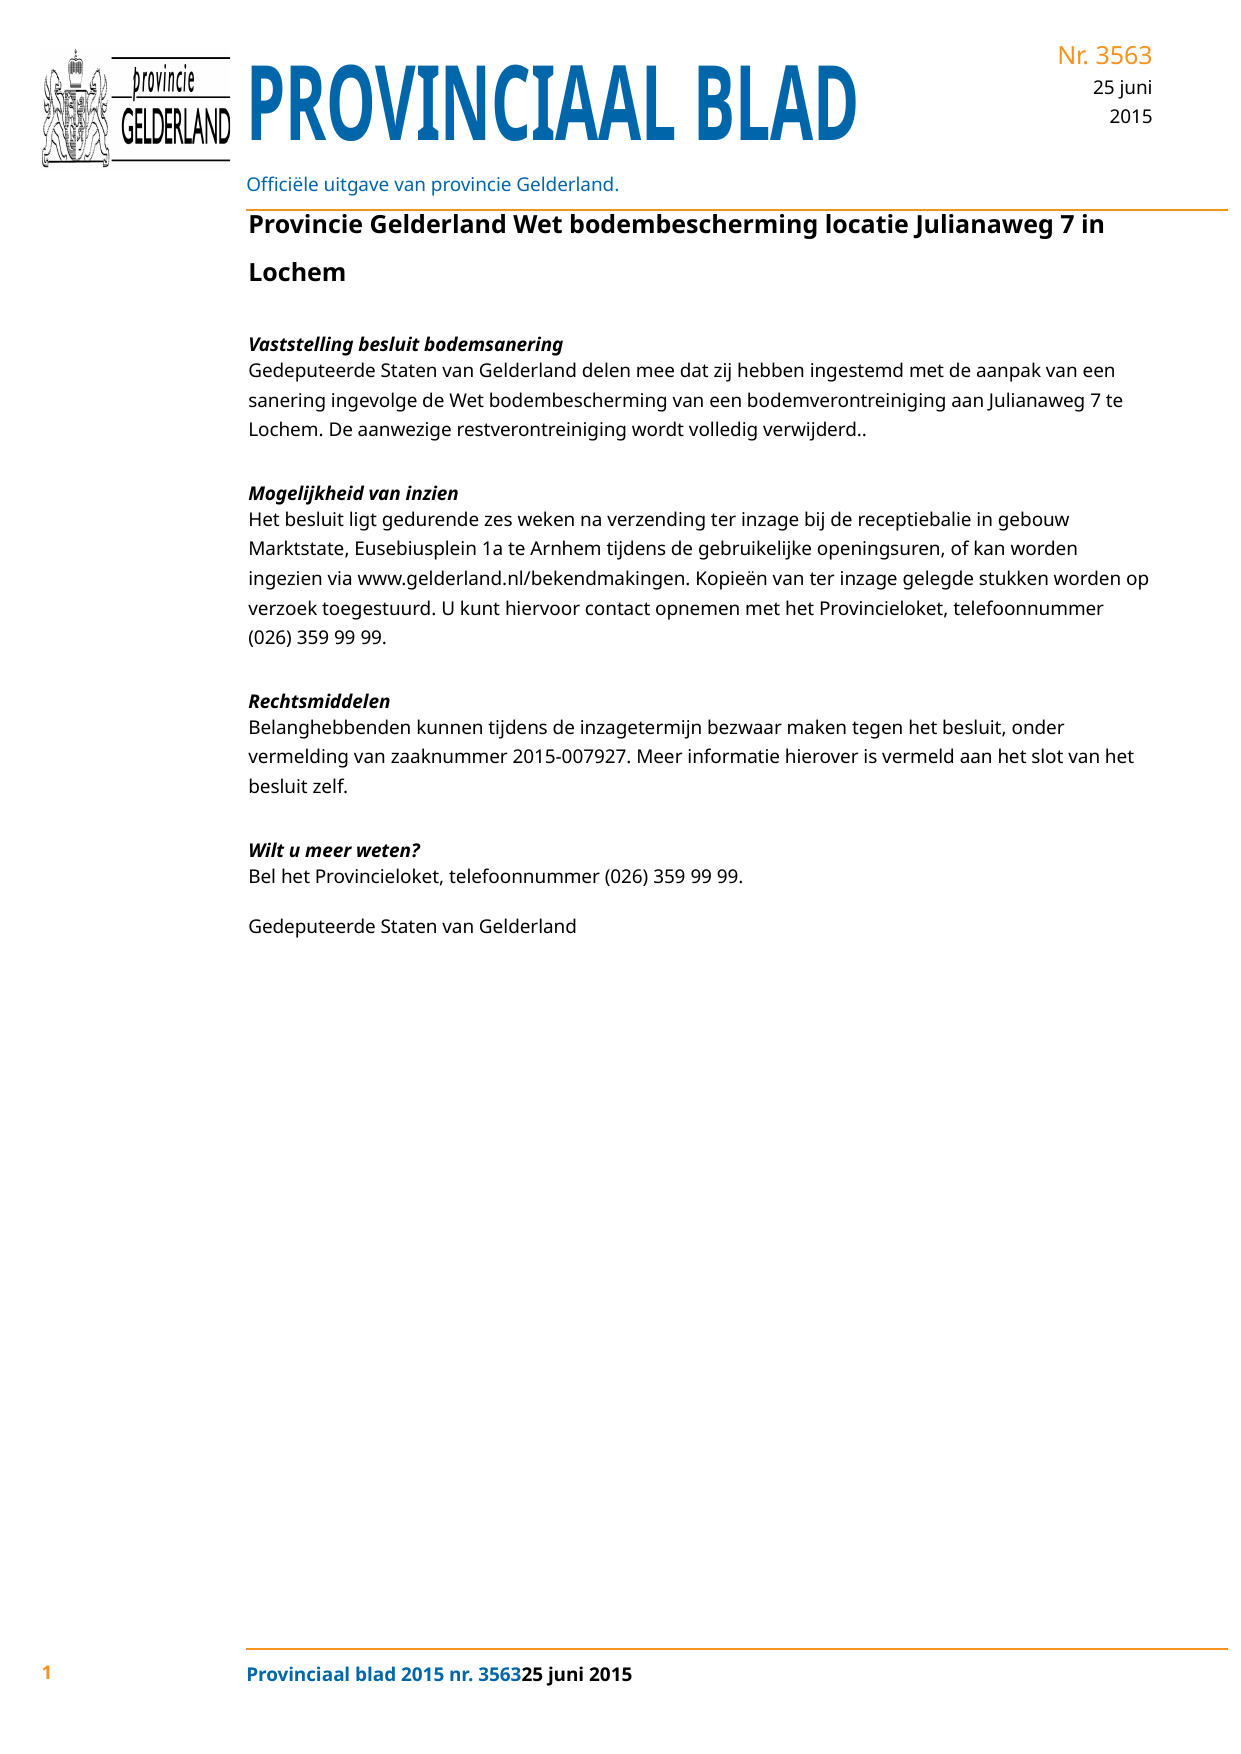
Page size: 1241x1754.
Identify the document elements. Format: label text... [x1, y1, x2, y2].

text Belanghebbenden kunnen tijdens de inzagetermijn bezwaar maken tegen het besluit, onder vermelding van zaaknummer 2015-007927. Meer informatie hierover is vermeld aan het slot van het besluit zelf. [248, 714, 1152, 799]
text Wilt u meer weten? [248, 837, 1152, 863]
text Vaststelling besluit bodemsanering [248, 331, 1152, 357]
text Bel het Provincieloket, telefoonnummer (026) 359 99 99. [248, 863, 1152, 889]
text Rechtsmiddelen [248, 688, 1152, 714]
text Gedeputeerde Staten van Gelderland [248, 913, 1152, 939]
picture [41, 47, 231, 172]
text Het besluit ligt gedurende zes weken na verzending ter inzage bij de receptiebalie in gebouw Marktstate, Eusebiusplein 1a te Arnhem tijdens de gebruikelijke openingsuren, of kan worden ingezien via www.gelderland.nl/bekendmakingen. Kopieën van ter inzage gelegde stukken worden op verzoek toegestuurd. U kunt hiervoor contact opnemen met het Provincieloket, telefoonnummer (026) 359 99 99. [248, 506, 1152, 650]
text Provincie Gelderland Wet bodembescherming locatie Julianaweg 7 in Lochem [248, 211, 1152, 288]
text Gedeputeerde Staten van Gelderland delen mee dat zij hebben ingestemd met de aanpak van een sanering ingevolge de Wet bodembescherming van een bodemverontreiniging aan Julianaweg 7 te Lochem. De aanwezige restverontreiniging wordt volledig verwijderd.. [248, 357, 1152, 442]
text Mogelijkheid van inzien [248, 480, 1152, 506]
